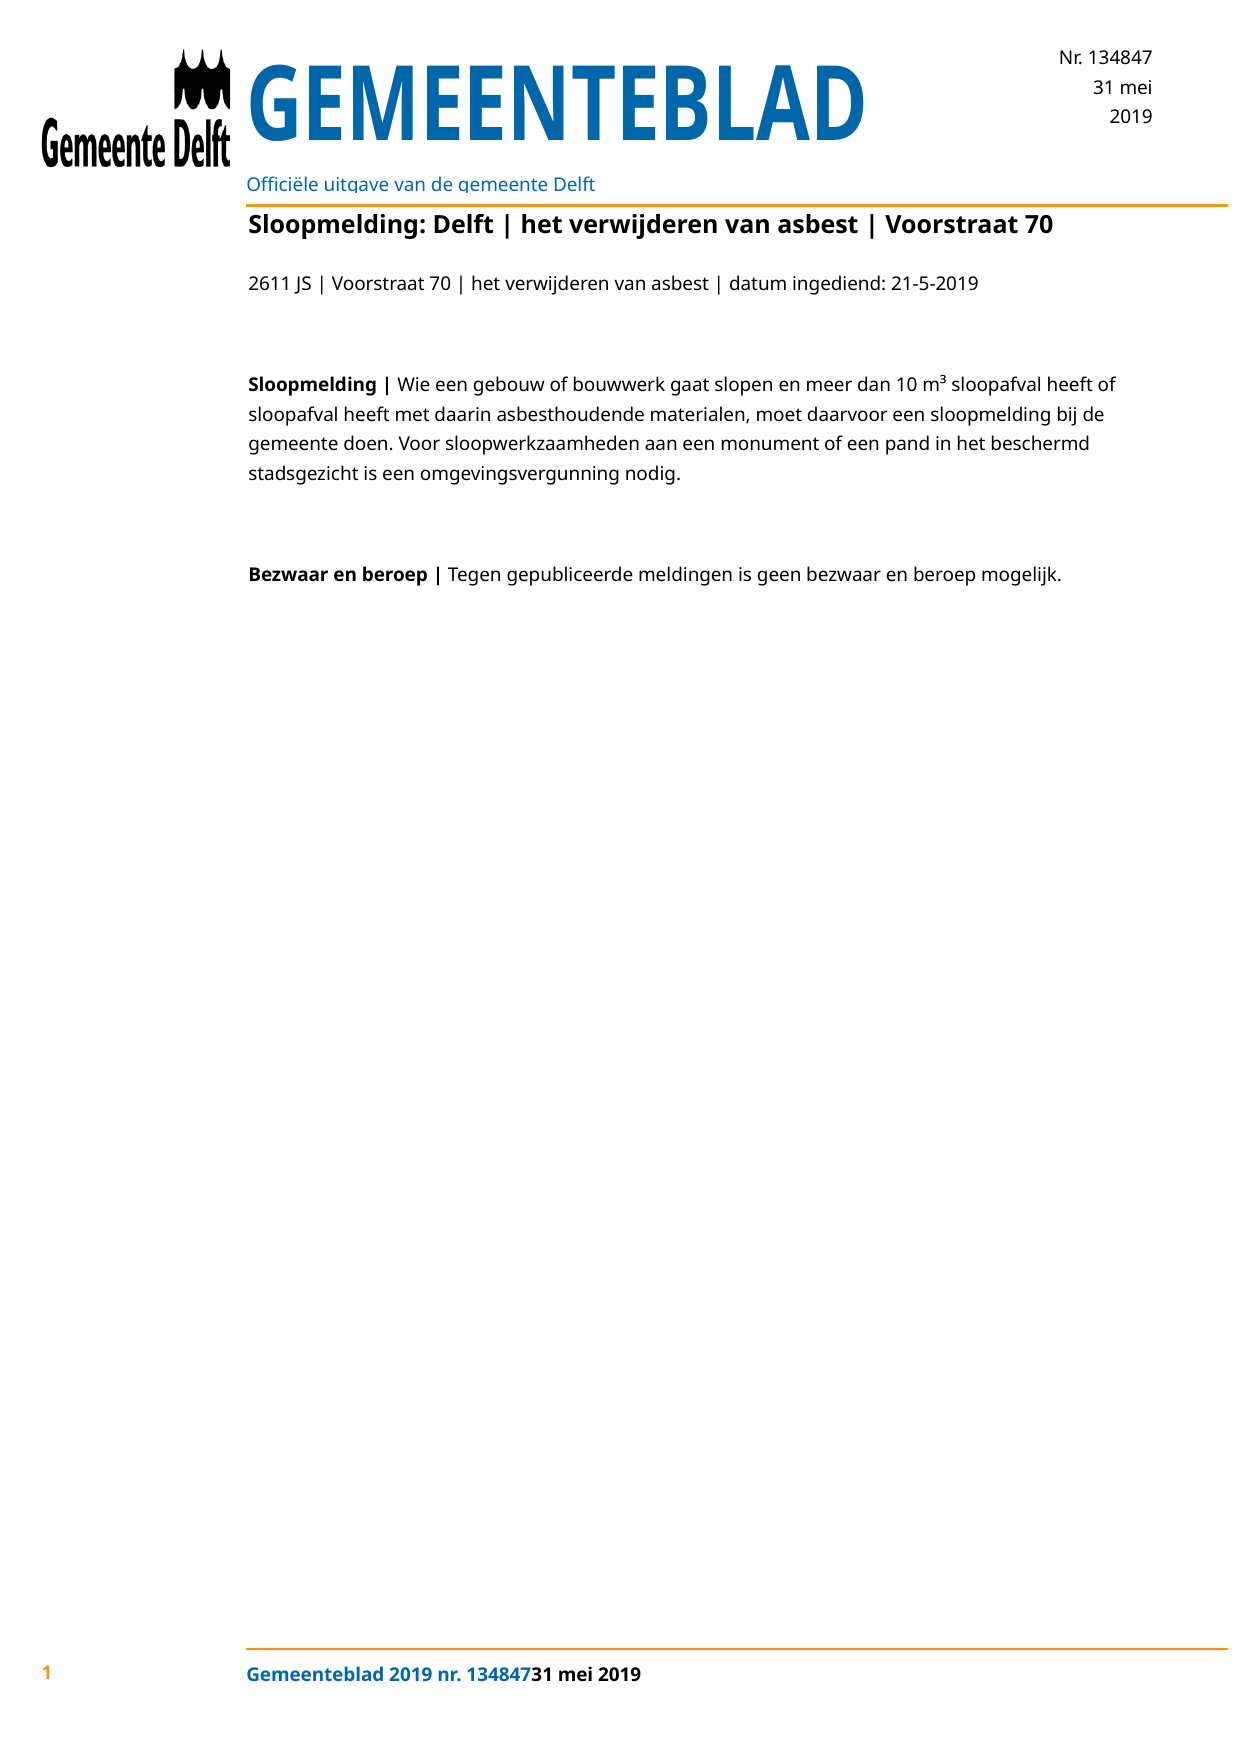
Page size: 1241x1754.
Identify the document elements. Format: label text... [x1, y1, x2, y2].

picture [41, 47, 231, 172]
text Bezwaar en beroep | Tegen gepubliceerde meldingen is geen bezwaar en beroep mogelijk. [248, 561, 1152, 586]
text Sloopmelding | Wie een gebouw of bouwwerk gaat slopen en meer dan 10 m³ sloopafval heeft of sloopafval heeft met daarin asbesthoudende materialen, moet daarvoor een sloopmelding bij de gemeente doen. Voor sloopwerkzaamheden aan een monument of een pand in het beschermd stadsgezicht is een omgevingsvergunning nodig. [248, 371, 1152, 486]
text 2611 JS | Voorstraat 70 | het verwijderen van asbest | datum ingediend: 21-5-2019 [248, 270, 1152, 296]
text Sloopmelding: Delft | het verwijderen van asbest | Voorstraat 70 [248, 207, 1152, 241]
